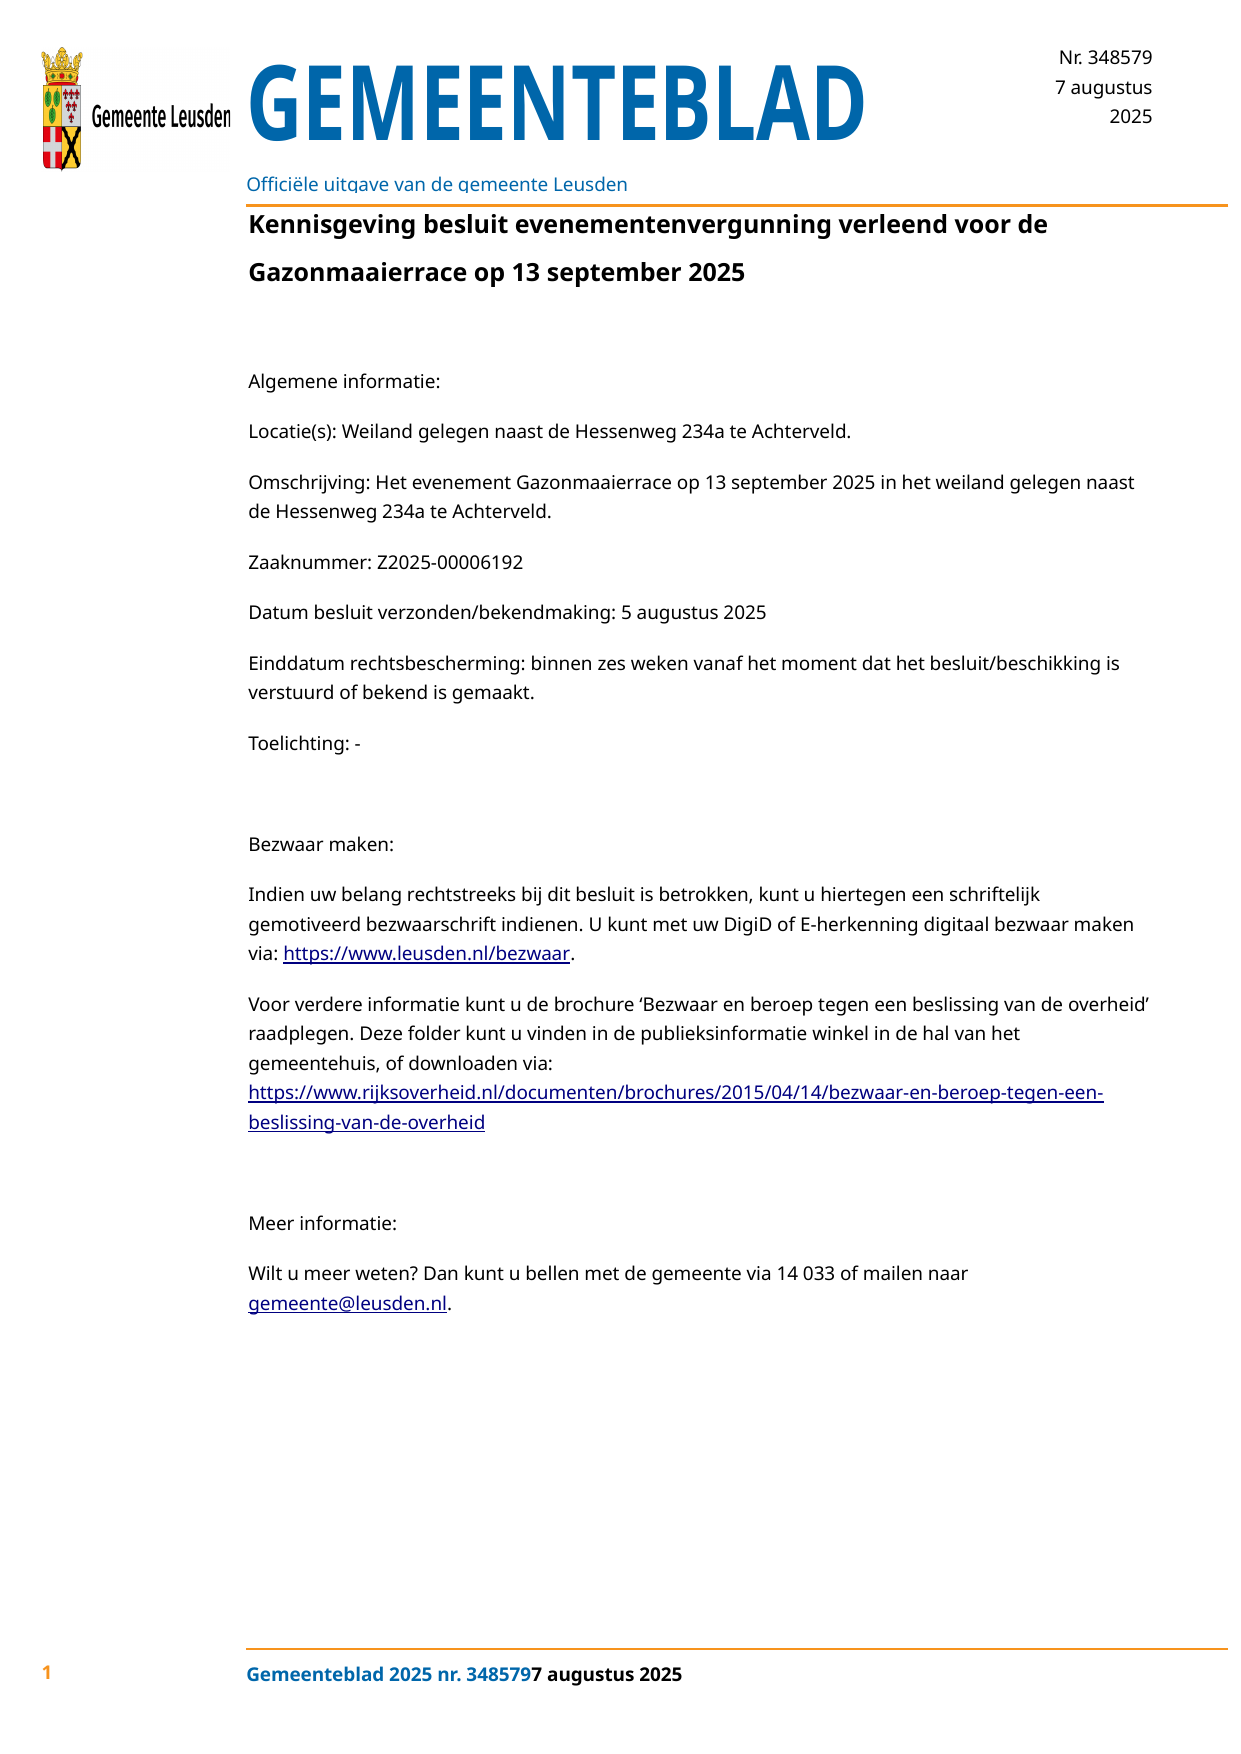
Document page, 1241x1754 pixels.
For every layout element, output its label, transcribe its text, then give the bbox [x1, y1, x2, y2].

text Algemene informatie: [248, 368, 1152, 394]
text Omschrijving: Het evenement Gazonmaaierrace op 13 september 2025 in het weiland gelegen naast de Hessenweg 234a te Achterveld. [248, 469, 1152, 524]
text Wilt u meer weten? Dan kunt u bellen met de gemeente via 14 033 of mailen naar gemeente@leusden.nl. [248, 1260, 1152, 1316]
text Locatie(s): Weiland gelegen naast de Hessenweg 234a te Achterveld. [248, 419, 1152, 444]
text Bezwaar maken: [248, 831, 1152, 857]
text Einddatum rechtsbescherming: binnen zes weken vanaf het moment dat het besluit/beschikking is verstuurd of bekend is gemaakt. [248, 650, 1152, 705]
text Indien uw belang rechtstreeks bij dit besluit is betrokken, kunt u hiertegen een schriftelijk gemotiveerd bezwaarschrift indienen. U kunt met uw DigiD of E-herkenning digitaal bezwaar maken via: https://www.leusden.nl/bezwaar. [248, 881, 1152, 966]
text Meer informatie: [248, 1210, 1152, 1236]
text Voor verdere informatie kunt u de brochure ‘Bezwaar en beroep tegen een beslissing van de overheid’ raadplegen. Deze folder kunt u vinden in de publieksinformatie winkel in de hal van het gemeentehuis, of downloaden via: https://www.rijksoverheid.nl/documenten/brochures/2015/04/14/bezwaar-en-beroep-tegen-een-beslissing-van-de-overheid [248, 991, 1152, 1135]
text Toelichting: - [248, 730, 1152, 756]
picture [41, 47, 231, 172]
text Zaaknummer: Z2025-00006192 [248, 549, 1152, 575]
text Datum besluit verzonden/bekendmaking: 5 augustus 2025 [248, 599, 1152, 625]
text Kennisgeving besluit evenementenvergunning verleend voor de Gazonmaaierrace op 13 september 2025 [248, 207, 1152, 288]
